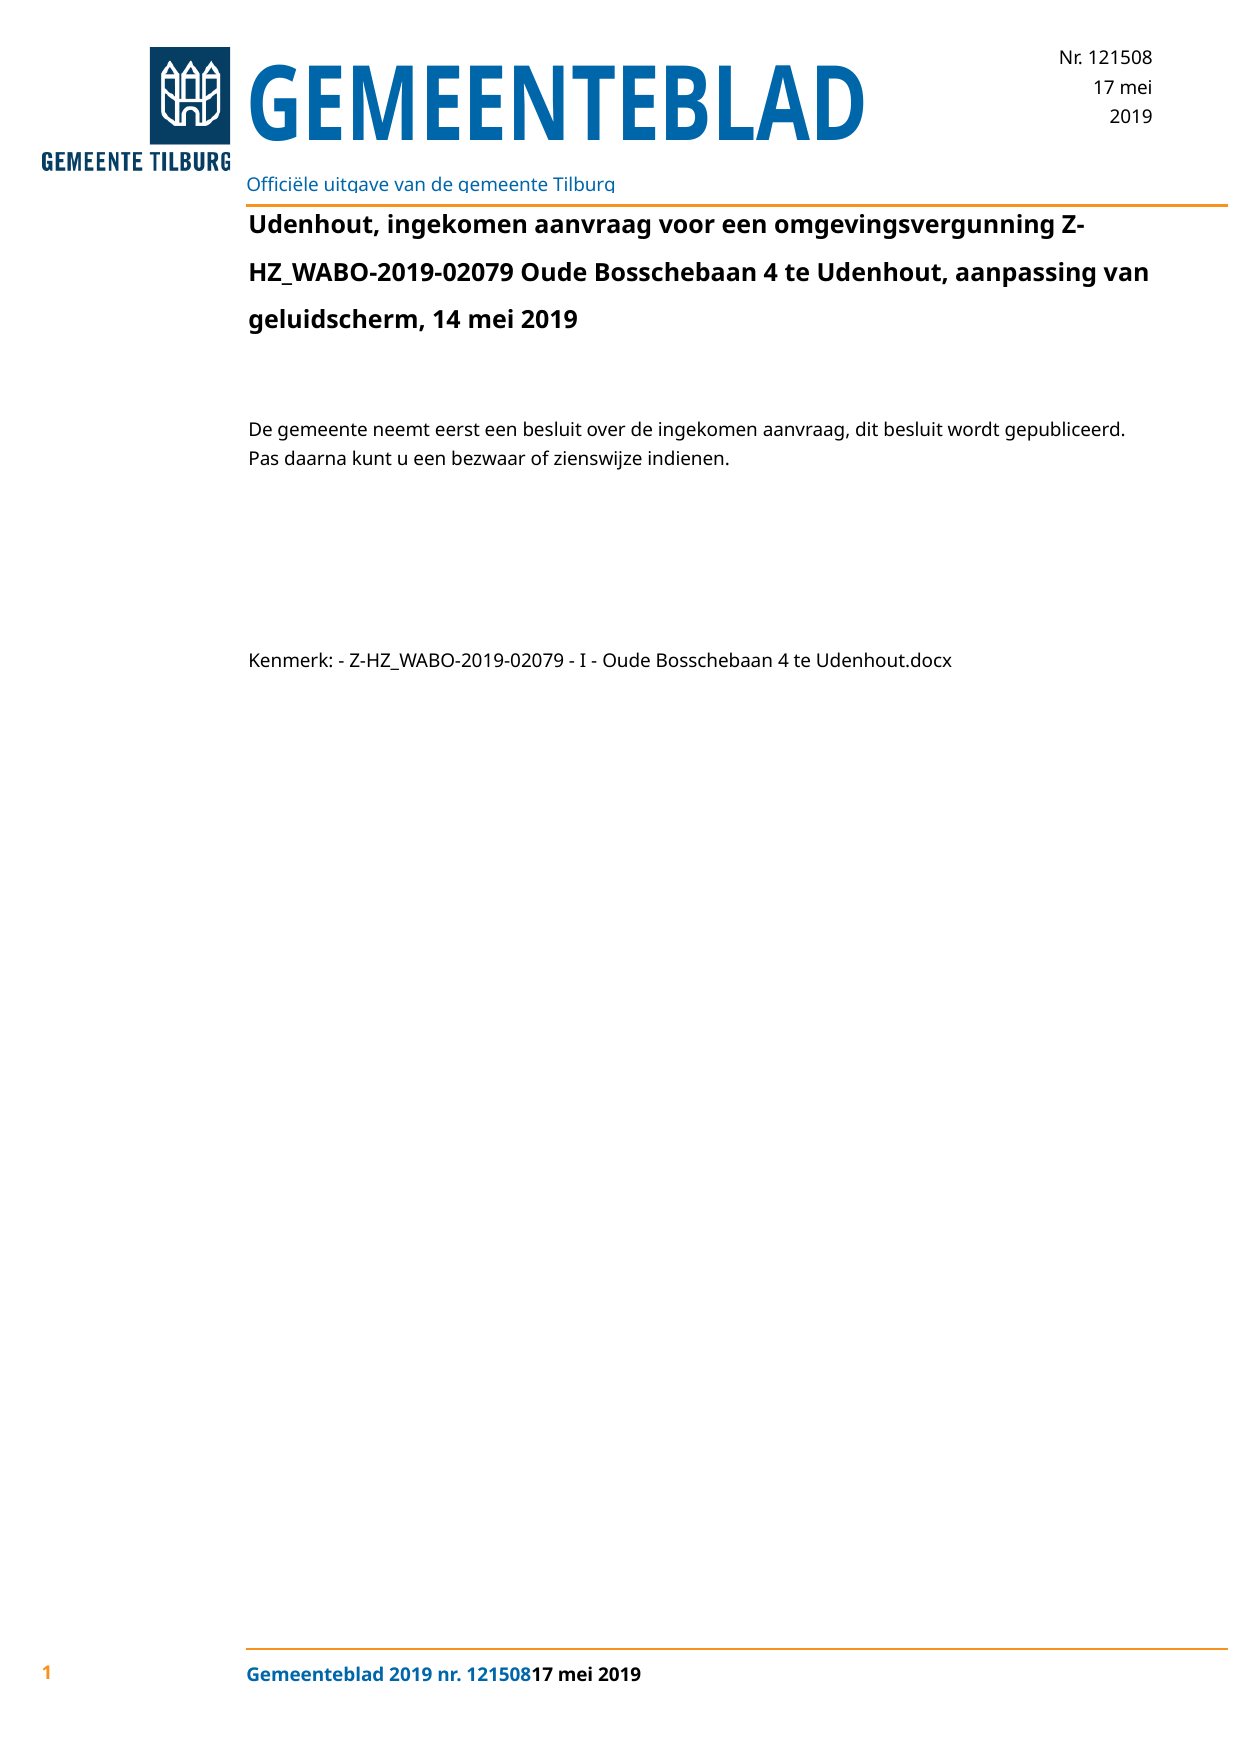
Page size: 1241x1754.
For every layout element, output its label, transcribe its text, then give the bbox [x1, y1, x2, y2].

picture [41, 47, 231, 172]
text Udenhout, ingekomen aanvraag voor een omgevingsvergunning Z-HZ_WABO-2019-02079 Oude Bosschebaan 4 te Udenhout, aanpassing van geluidscherm, 14 mei 2019 [248, 207, 1152, 336]
text De gemeente neemt eerst een besluit over de ingekomen aanvraag, dit besluit wordt gepubliceerd. Pas daarna kunt u een bezwaar of zienswijze indienen. [248, 416, 1152, 471]
text Kenmerk: - Z-HZ_WABO-2019-02079 - I - Oude Bosschebaan 4 te Udenhout.docx [248, 647, 1152, 673]
